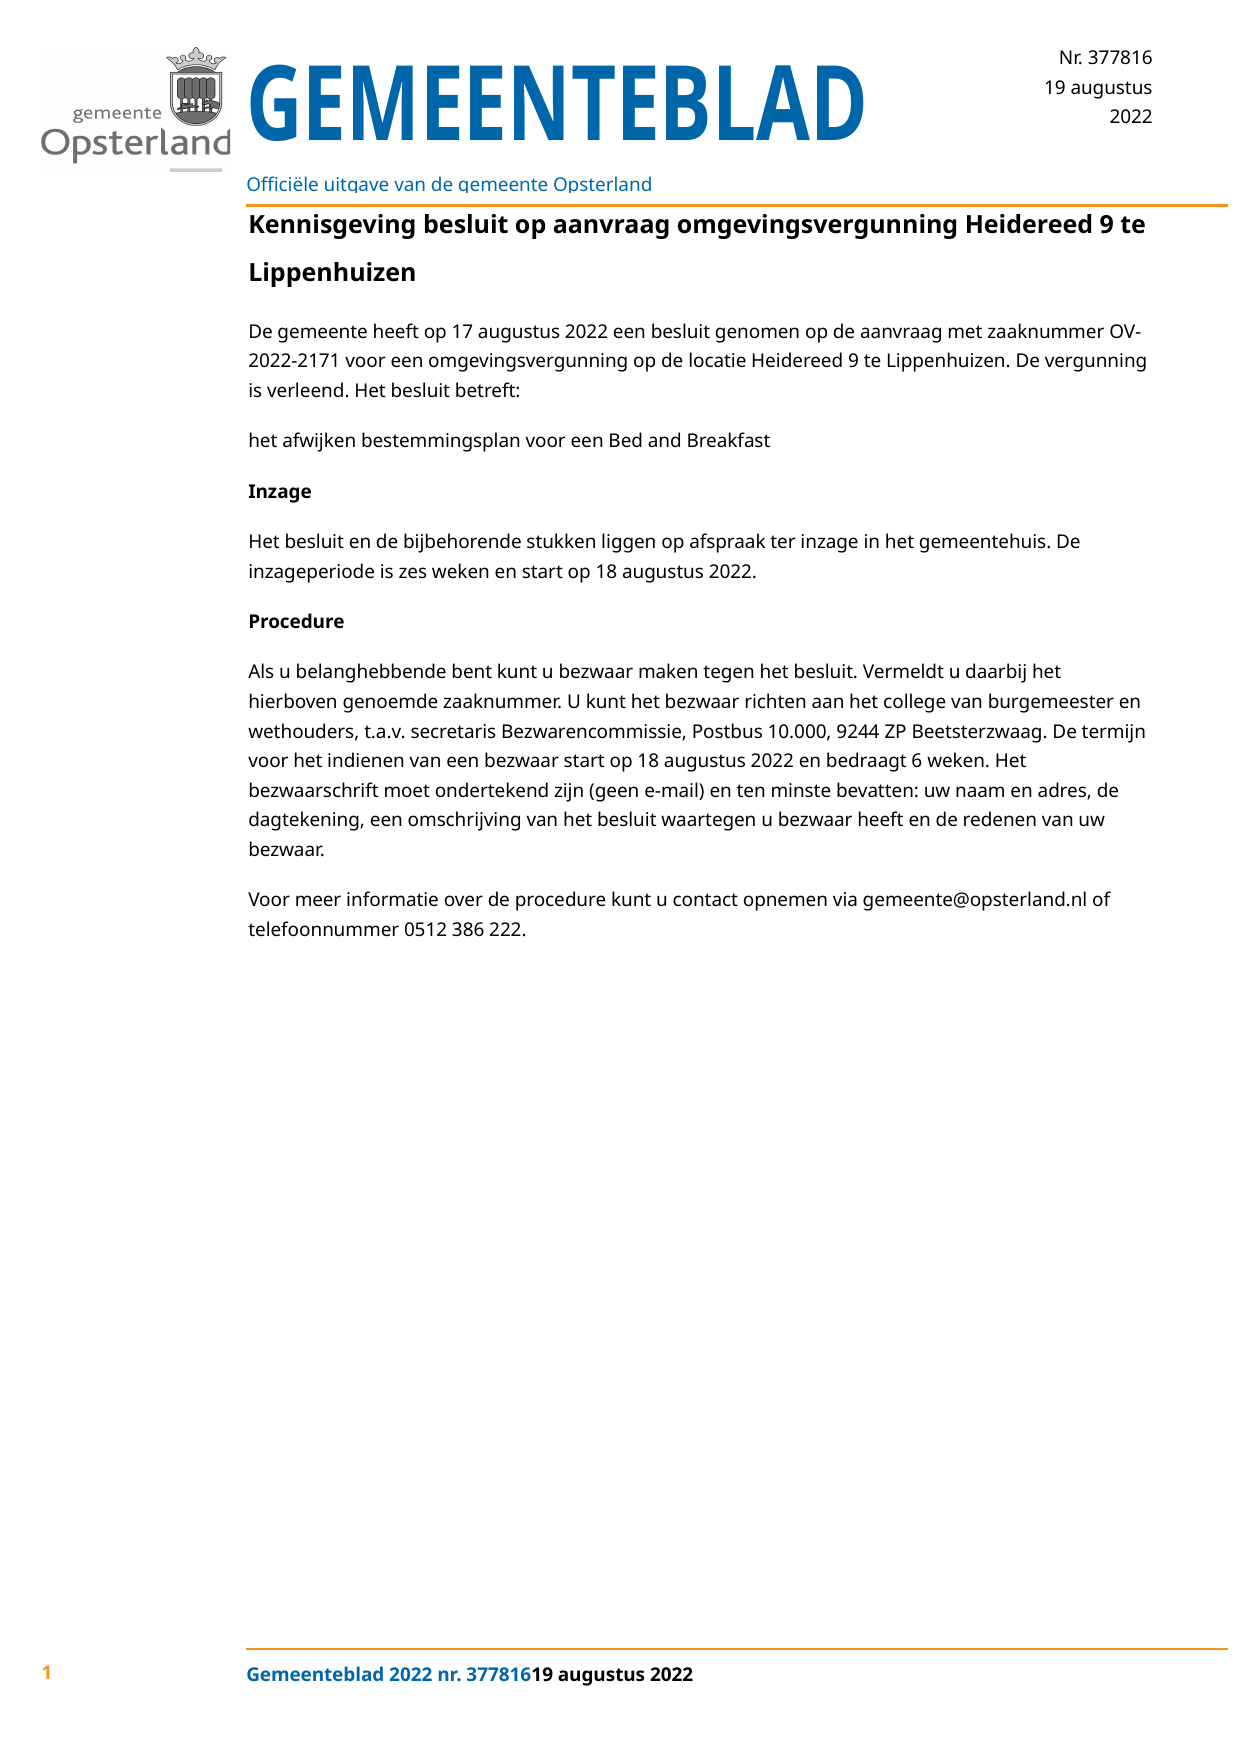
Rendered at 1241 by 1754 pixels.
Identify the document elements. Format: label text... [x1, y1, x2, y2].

picture [41, 47, 231, 172]
text Kennisgeving besluit op aanvraag omgevingsvergunning Heidereed 9 te Lippenhuizen [248, 207, 1152, 288]
text het afwijken bestemmingsplan voor een Bed and Breakfast [248, 427, 1152, 453]
text De gemeente heeft op 17 augustus 2022 een besluit genomen op de aanvraag met zaaknummer OV-2022-2171 voor een omgevingsvergunning op de locatie Heidereed 9 te Lippenhuizen. De vergunning is verleend. Het besluit betreft: [248, 318, 1152, 403]
text Als u belanghebbende bent kunt u bezwaar maken tegen het besluit. Vermeldt u daarbij het hierboven genoemde zaaknummer. U kunt het bezwaar richten aan het college van burgemeester en wethouders, t.a.v. secretaris Bezwarencommissie, Postbus 10.000, 9244 ZP Beetsterzwaag. De termijn voor het indienen van een bezwaar start op 18 augustus 2022 en bedraagt 6 weken. Het bezwaarschrift moet ondertekend zijn (geen e-mail) en ten minste bevatten: uw naam en adres, de dagtekening, een omschrijving van het besluit waartegen u bezwaar heeft en de redenen van uw bezwaar. [248, 659, 1152, 862]
text Het besluit en de bijbehorende stukken liggen op afspraak ter inzage in het gemeentehuis. De inzageperiode is zes weken en start op 18 augustus 2022. [248, 528, 1152, 584]
text Procedure [248, 608, 1152, 634]
text Inzage [248, 478, 1152, 504]
text Voor meer informatie over de procedure kunt u contact opnemen via gemeente@opsterland.nl of telefoonnummer 0512 386 222. [248, 887, 1152, 942]
